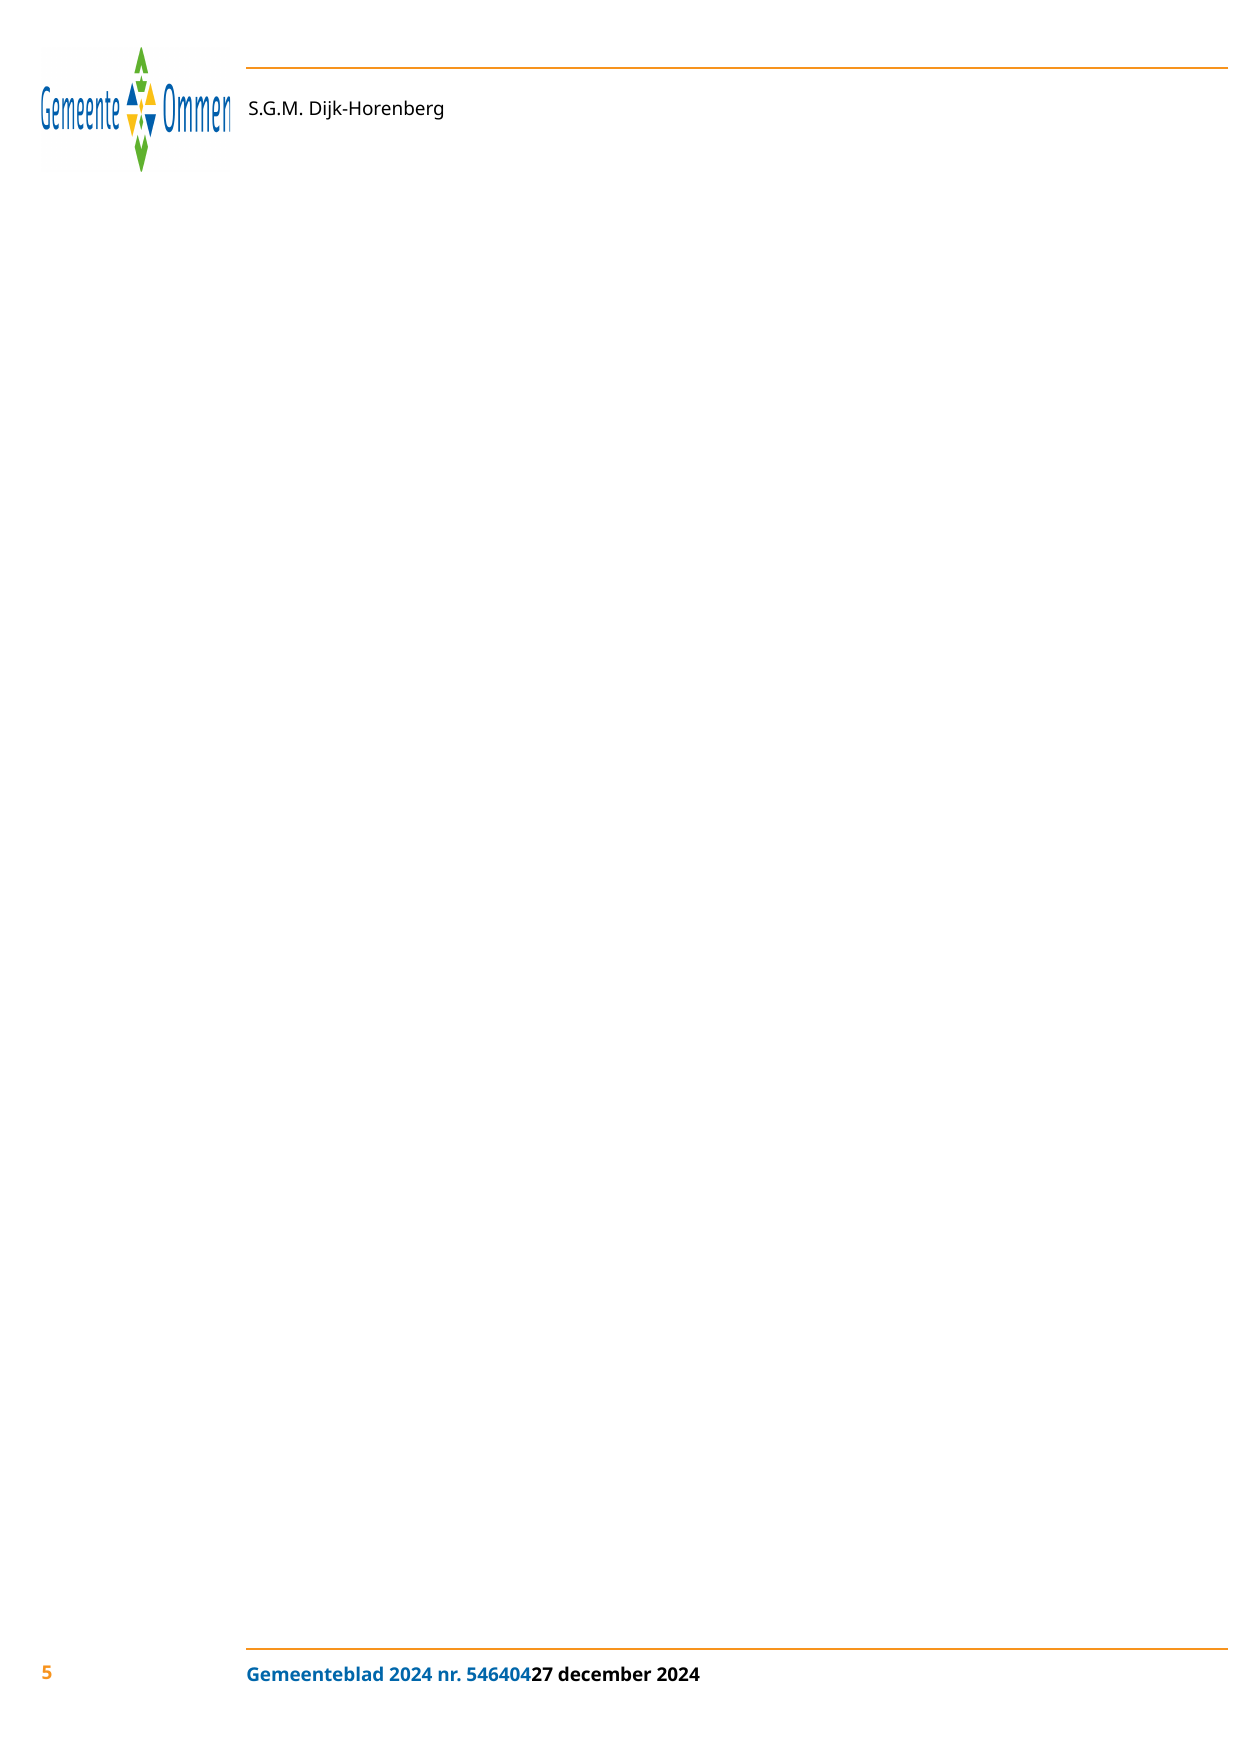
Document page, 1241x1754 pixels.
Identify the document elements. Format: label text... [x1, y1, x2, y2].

picture [41, 47, 231, 172]
text S.G.M. Dijk-Horenberg [248, 95, 1152, 121]
